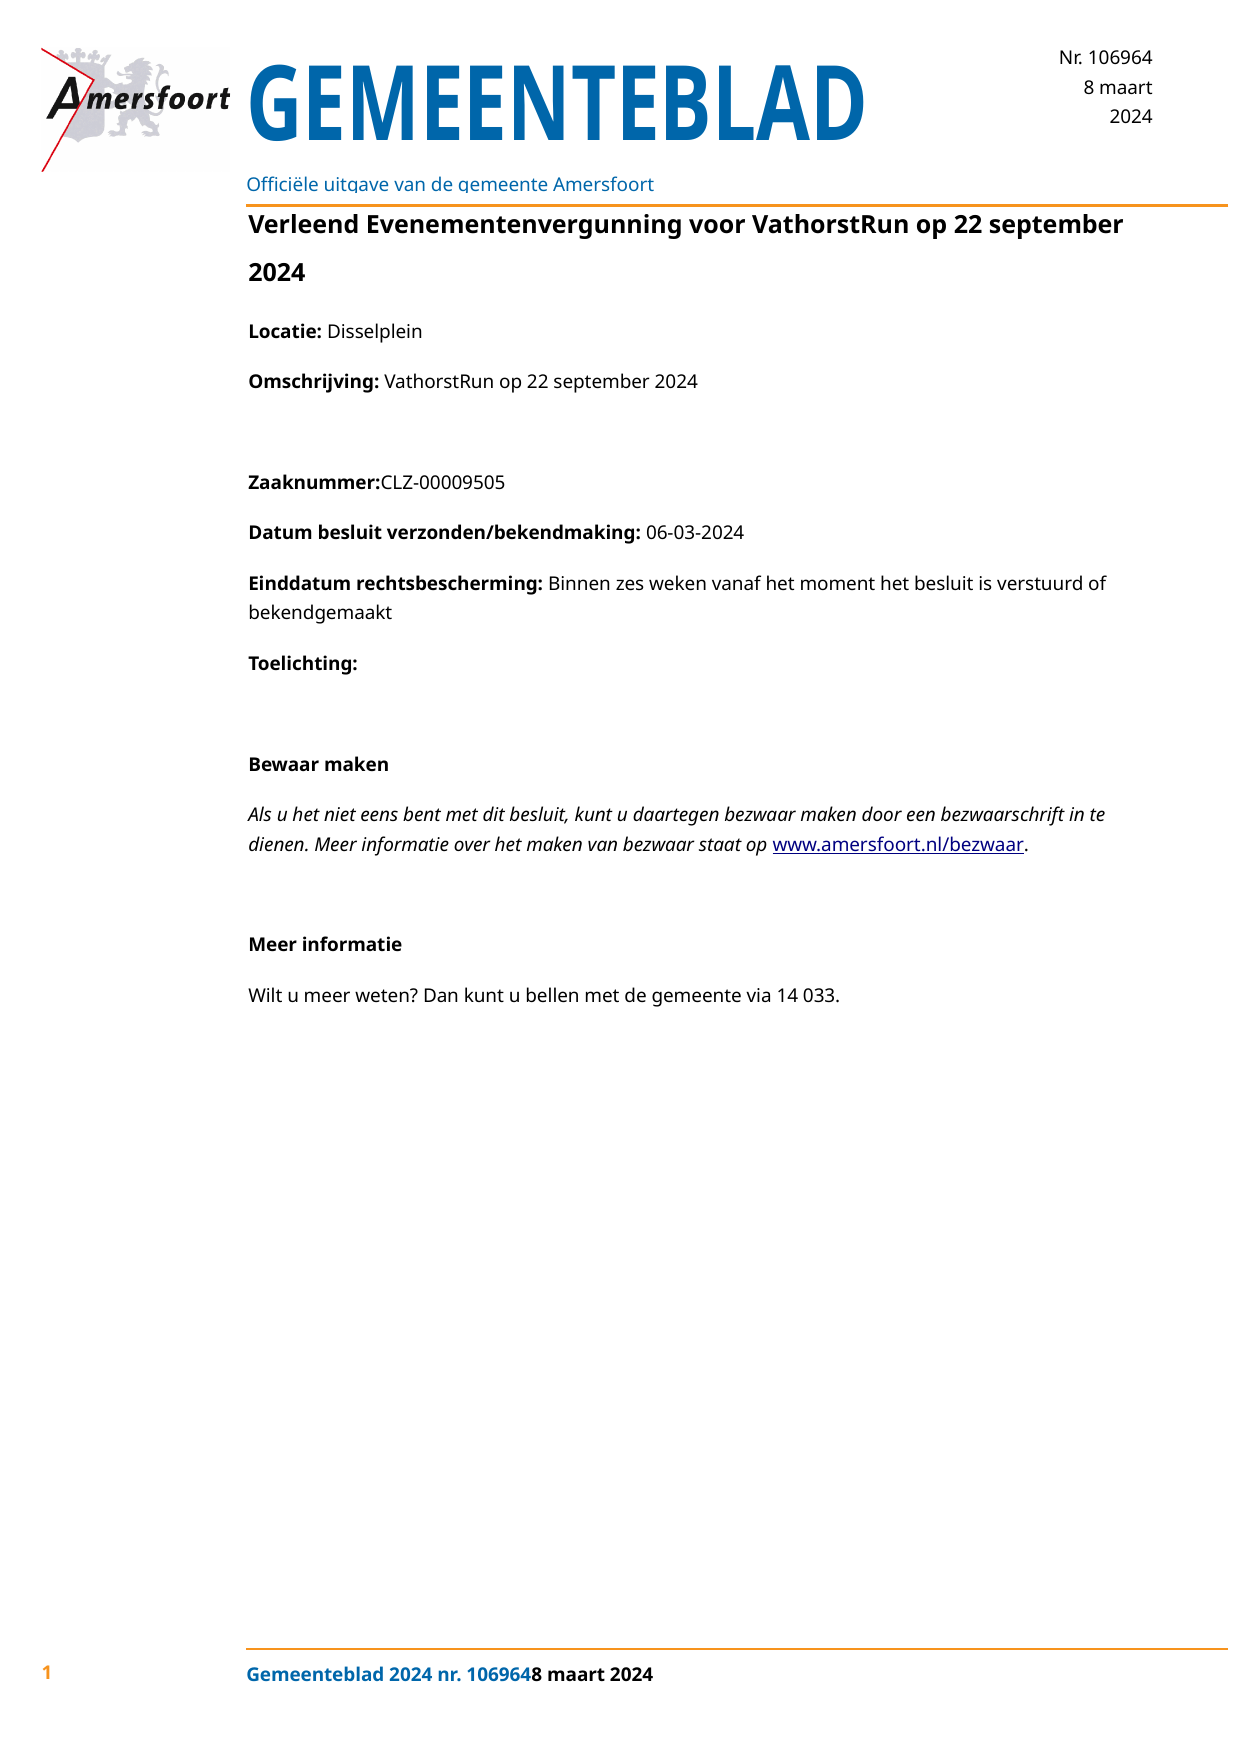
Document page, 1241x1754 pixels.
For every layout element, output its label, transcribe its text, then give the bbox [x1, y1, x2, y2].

text Wilt u meer weten? Dan kunt u bellen met de gemeente via 14 033. [248, 982, 1152, 1008]
text Locatie: Disselplein [248, 318, 1152, 344]
text Einddatum rechtsbescherming: Binnen zes weken vanaf het moment het besluit is verstuurd of bekendgemaakt [248, 570, 1152, 625]
text Toelichting: [248, 650, 1152, 676]
text Zaaknummer:CLZ-00009505 [248, 469, 1152, 495]
text Verleend Evenementenvergunning voor VathorstRun op 22 september 2024 [248, 207, 1152, 288]
text Meer informatie [248, 932, 1152, 957]
text Datum besluit verzonden/bekendmaking: 06-03-2024 [248, 519, 1152, 545]
picture [41, 47, 231, 172]
text Als u het niet eens bent met dit besluit, kunt u daartegen bezwaar maken door een bezwaarschrift in te dienen. Meer informatie over het maken van bezwaar staat op www.amersfoort.nl/bezwaar. [248, 801, 1152, 857]
text Bewaar maken [248, 751, 1152, 777]
text Omschrijving: VathorstRun op 22 september 2024 [248, 368, 1152, 394]
